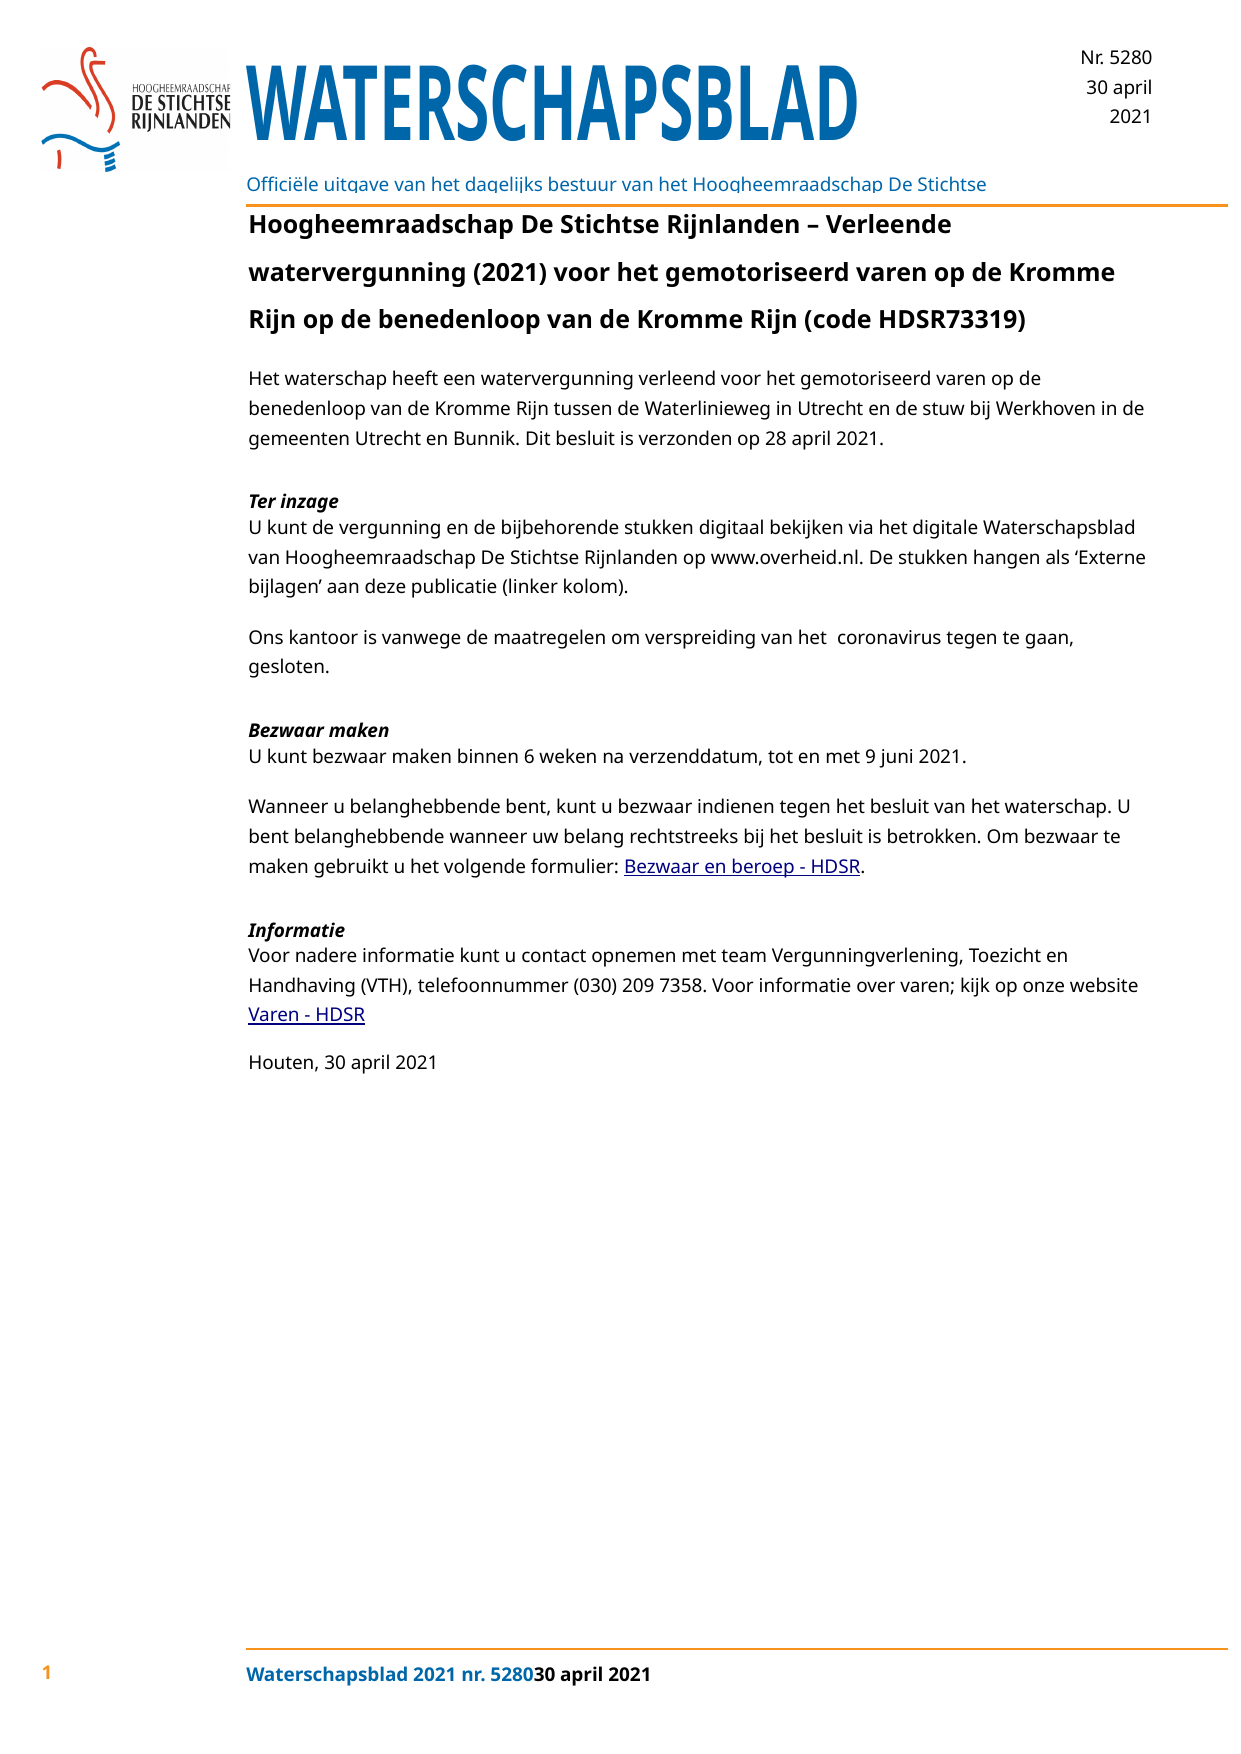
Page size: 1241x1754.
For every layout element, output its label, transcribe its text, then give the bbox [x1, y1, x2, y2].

text U kunt de vergunning en de bijbehorende stukken digitaal bekijken via het digitale Waterschapsblad van Hoogheemraadschap De Stichtse Rijnlanden op www.overheid.nl. De stukken hangen als ‘Externe bijlagen’ aan deze publicatie (linker kolom). [248, 514, 1152, 599]
text Bezwaar maken [248, 717, 1152, 743]
text Wanneer u belanghebbende bent, kunt u bezwaar indienen tegen het besluit van het waterschap. U bent belanghebbende wanneer uw belang rechtstreeks bij het besluit is betrokken. Om bezwaar te maken gebruikt u het volgende formulier: Bezwaar en beroep - HDSR. [248, 794, 1152, 878]
text Het waterschap heeft een watervergunning verleend voor het gemotoriseerd varen op de benedenloop van de Kromme Rijn tussen de Waterlinieweg in Utrecht en de stuw bij Werkhoven in de gemeenten Utrecht en Bunnik. Dit besluit is verzonden op 28 april 2021. [248, 366, 1152, 450]
picture [41, 47, 231, 172]
text Informatie [248, 917, 1152, 942]
text Voor nadere informatie kunt u contact opnemen met team Vergunningverlening, Toezicht en Handhaving (VTH), telefoonnummer (030) 209 7358. Voor informatie over varen; kijk op onze website Varen - HDSR [248, 942, 1152, 1027]
text Hoogheemraadschap De Stichtse Rijnlanden – Verleende watervergunning (2021) voor het gemotoriseerd varen op de Kromme Rijn op de benedenloop van de Kromme Rijn (code HDSR73319) [248, 207, 1152, 336]
text Ons kantoor is vanwege de maatregelen om verspreiding van het coronavirus tegen te gaan, gesloten. [248, 624, 1152, 679]
text Ter inzage [248, 489, 1152, 514]
text U kunt bezwaar maken binnen 6 weken na verzenddatum, tot en met 9 juni 2021. [248, 743, 1152, 769]
text Houten, 30 april 2021 [248, 1049, 1152, 1075]
